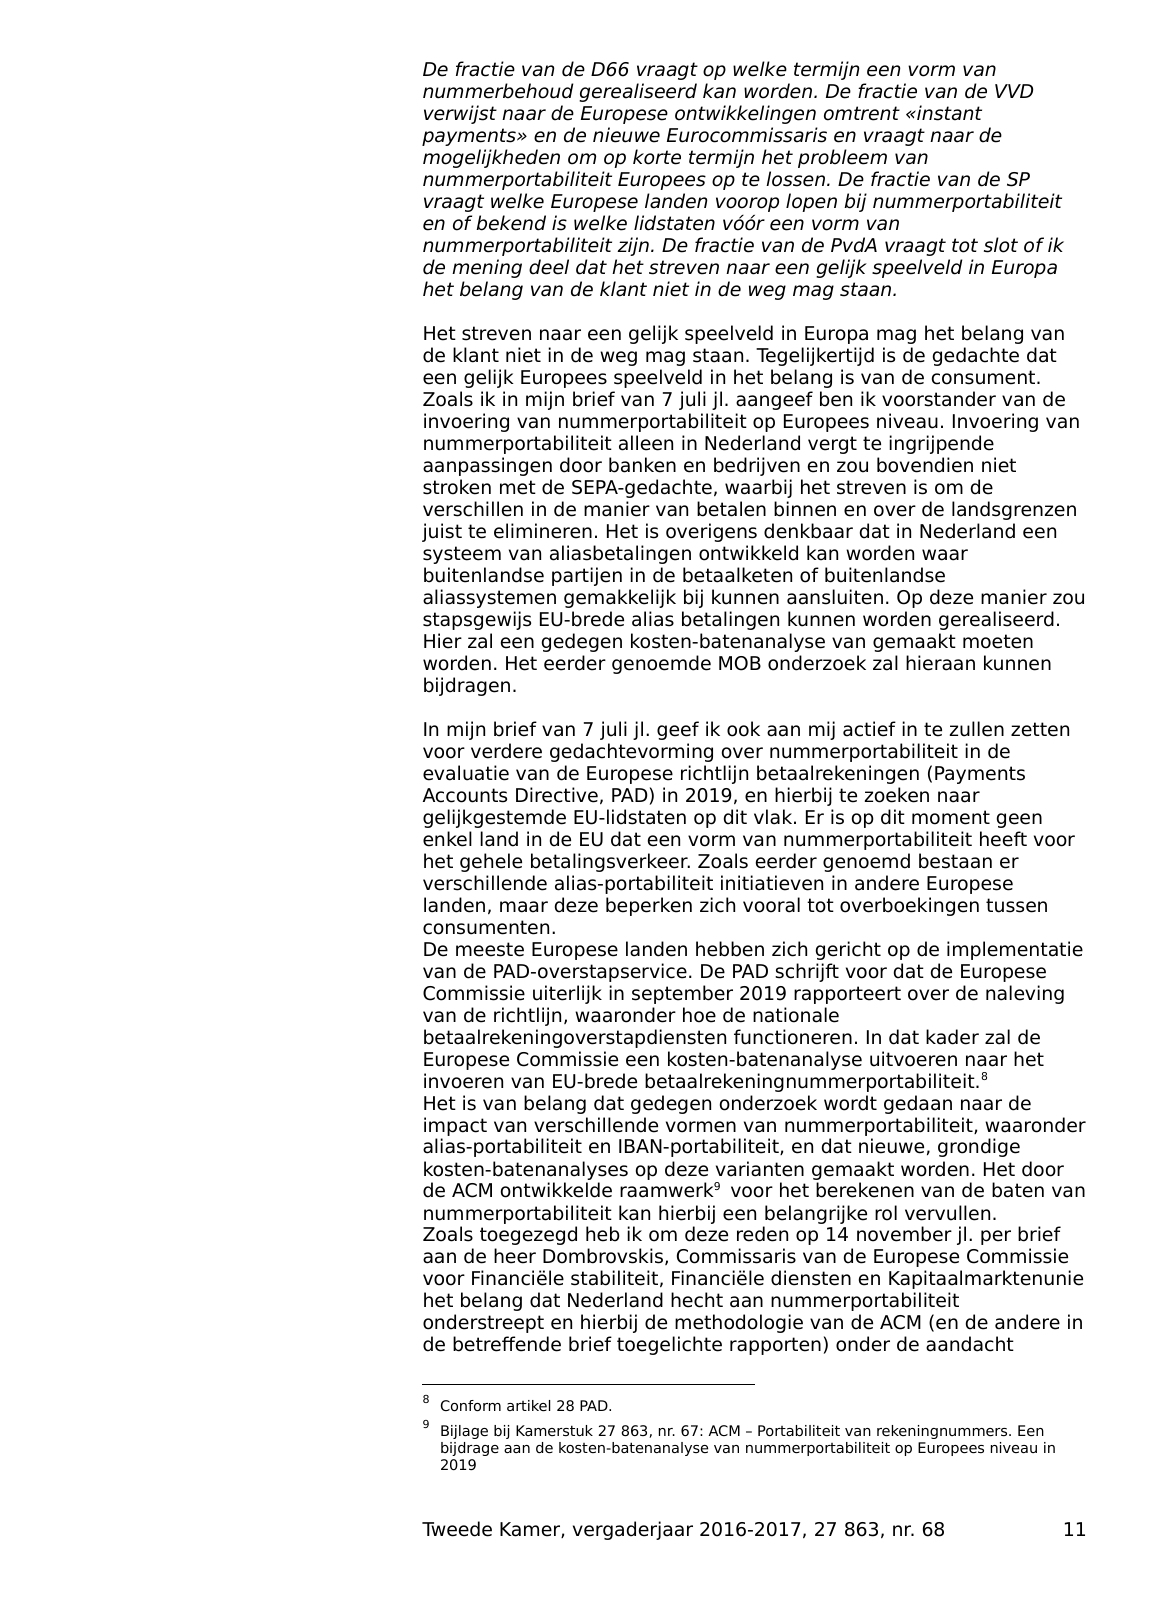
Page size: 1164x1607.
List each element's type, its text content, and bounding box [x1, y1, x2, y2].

text Bijlage bij Kamerstuk 27 863, nr. 67: ACM – Portabiliteit van rekeningnummers. Een bijdrage aan de kosten-batenanalyse van nummerportabiliteit op Europees niveau in 2019 [422, 1418, 1087, 1474]
text Het is van belang dat gedegen onderzoek wordt gedaan naar de impact van verschillende vormen van nummerportabiliteit, waaronder alias-portabiliteit en IBAN-portabiliteit, en dat nieuwe, grondige kosten-batenanalyses op deze varianten gemaakt worden. Het door de ACM ontwikkelde raamwerk voor het berekenen van de baten van nummerportabiliteit kan hierbij een belangrijke rol vervullen. [422, 1092, 1087, 1224]
text Zoals toegezegd heb ik om deze reden op 14 november jl. per brief aan de heer Dombrovskis, Commissaris van de Europese Commissie voor Financiële stabiliteit, Financiële diensten en Kapitaalmarktenunie het belang dat Nederland hecht aan nummerportabiliteit onderstreept en hierbij de methodologie van de ACM (en de andere in de betreffende brief toegelichte rapporten) onder de aandacht [422, 1224, 1087, 1356]
text In mijn brief van 7 juli jl. geef ik ook aan mij actief in te zullen zetten voor verdere gedachtevorming over nummerportabiliteit in de evaluatie van de Europese richtlijn betaalrekeningen (Payments Accounts Directive, PAD) in 2019, en hierbij te zoeken naar gelijkgestemde EU-lidstaten op dit vlak. Er is op dit moment geen enkel land in de EU dat een vorm van nummerportabiliteit heeft voor het gehele betalingsverkeer. Zoals eerder genoemd bestaan er verschillende alias-portabiliteit initiatieven in andere Europese landen, maar deze beperken zich vooral tot overboekingen tussen consumenten. [422, 719, 1087, 939]
text Conform artikel 28 PAD. [422, 1393, 1087, 1416]
text Het streven naar een gelijk speelveld in Europa mag het belang van de klant niet in de weg mag staan. Tegelijkertijd is de gedachte dat een gelijk Europees speelveld in het belang is van de consument. Zoals ik in mijn brief van 7 juli jl. aangeef ben ik voorstander van de invoering van nummerportabiliteit op Europees niveau. Invoering van nummerportabiliteit alleen in Nederland vergt te ingrijpende aanpassingen door banken en bedrijven en zou bovendien niet stroken met de SEPA-gedachte, waarbij het streven is om de verschillen in de manier van betalen binnen en over de landsgrenzen juist te elimineren. Het is overigens denkbaar dat in Nederland een systeem van aliasbetalingen ontwikkeld kan worden waar buitenlandse partijen in de betaalketen of buitenlandse aliassystemen gemakkelijk bij kunnen aansluiten. Op deze manier zou stapsgewijs EU-brede alias betalingen kunnen worden gerealiseerd. Hier zal een gedegen kosten-batenanalyse van gemaakt moeten worden. Het eerder genoemde MOB onderzoek zal hieraan kunnen bijdragen. [422, 323, 1087, 697]
text De fractie van de D66 vraagt op welke termijn een vorm van nummerbehoud gerealiseerd kan worden. De fractie van de VVD verwijst naar de Europese ontwikkelingen omtrent «instant payments» en de nieuwe Eurocommissaris en vraagt naar de mogelijkheden om op korte termijn het probleem van nummerportabiliteit Europees op te lossen. De fractie van de SP vraagt welke Europese landen voorop lopen bij nummerportabiliteit en of bekend is welke lidstaten vóór een vorm van nummerportabiliteit zijn. De fractie van de PvdA vraagt tot slot of ik de mening deel dat het streven naar een gelijk speelveld in Europa het belang van de klant niet in de weg mag staan. [422, 59, 1087, 301]
text De meeste Europese landen hebben zich gericht op de implementatie van de PAD-overstapservice. De PAD schrijft voor dat de Europese Commissie uiterlijk in september 2019 rapporteert over de naleving van de richtlijn, waaronder hoe de nationale betaalrekeningoverstapdiensten functioneren. In dat kader zal de Europese Commissie een kosten-batenanalyse uitvoeren naar het invoeren van EU-brede betaalrekeningnummerportabiliteit. [422, 939, 1087, 1092]
